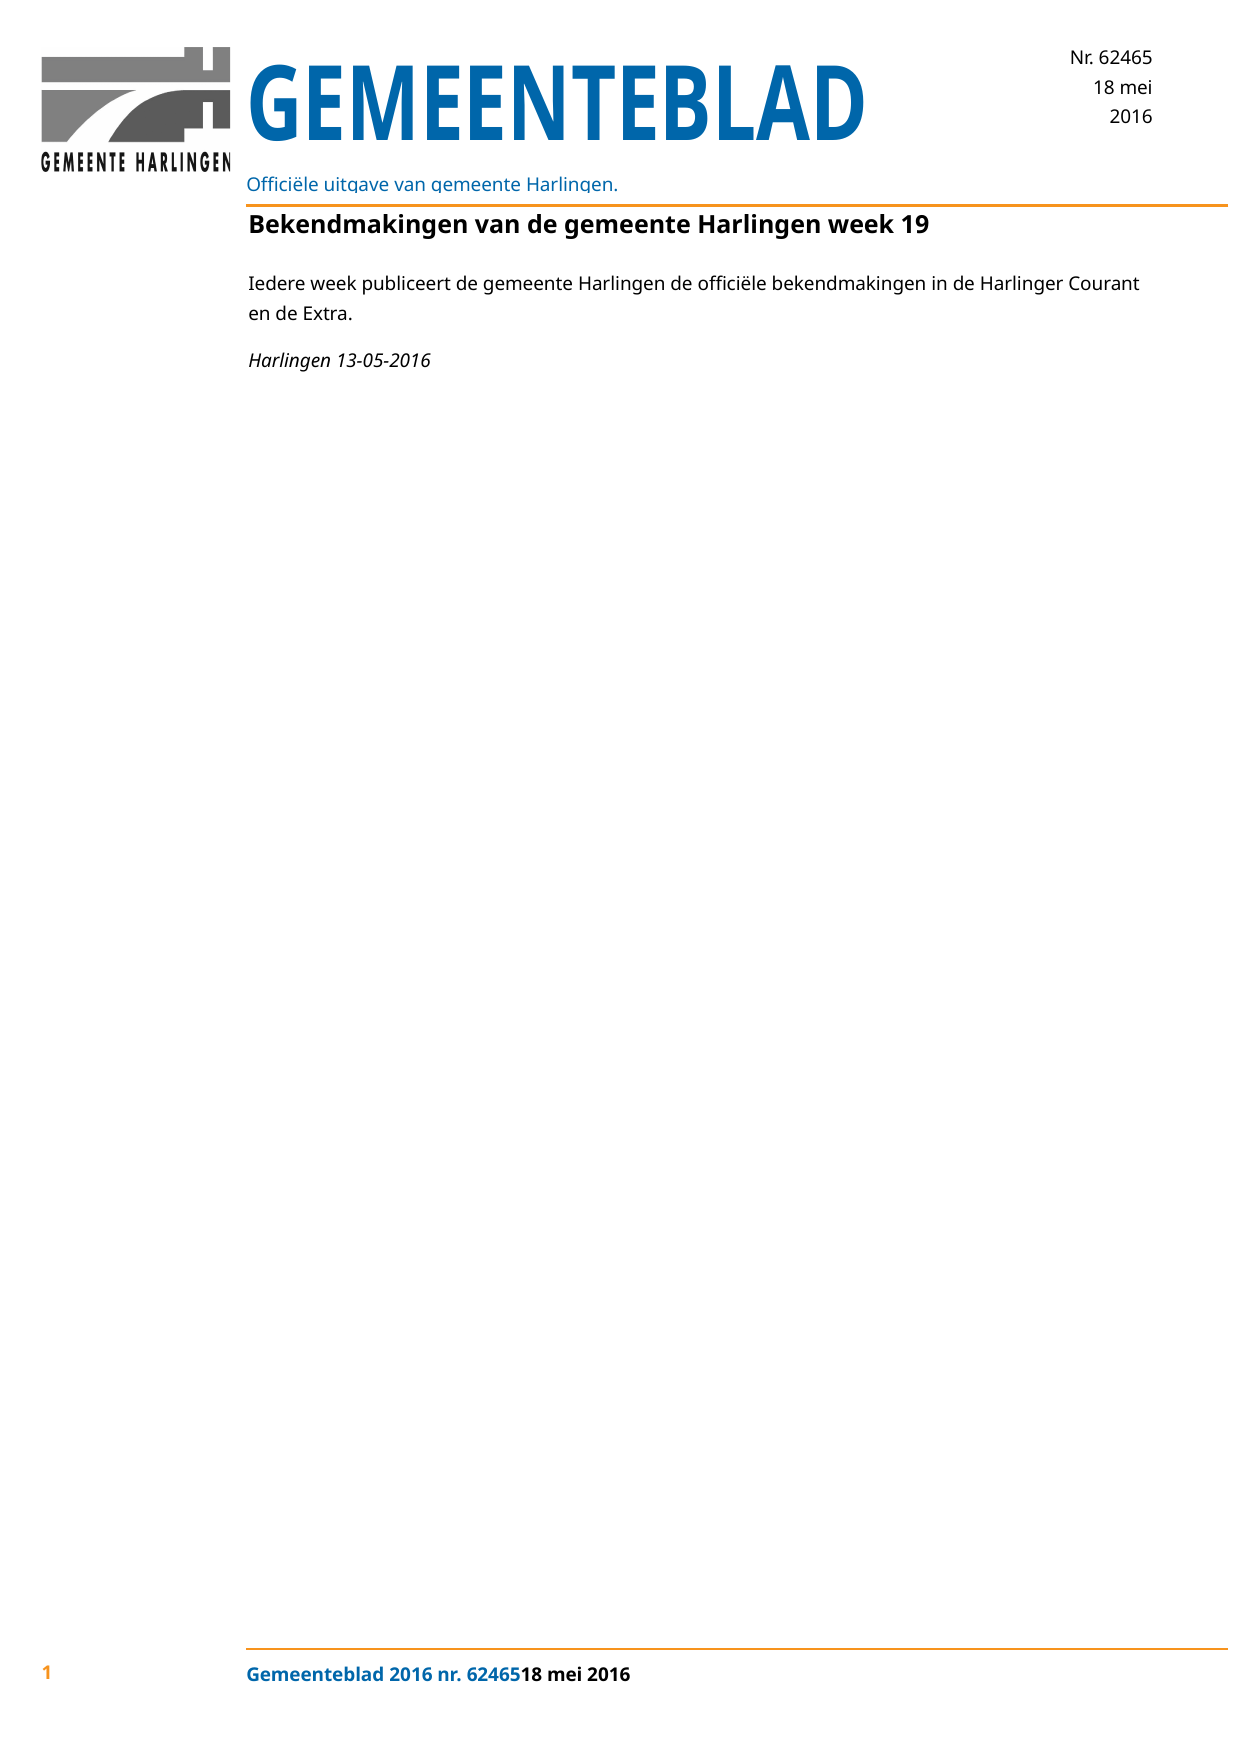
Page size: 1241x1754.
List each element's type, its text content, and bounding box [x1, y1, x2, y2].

picture [41, 47, 231, 172]
text Iedere week publiceert de gemeente Harlingen de officiële bekendmakingen in de Harlinger Courant en de Extra. [248, 270, 1152, 326]
text Harlingen 13-05-2016 [248, 348, 1152, 373]
text Bekendmakingen van de gemeente Harlingen week 19 [248, 207, 1152, 241]
